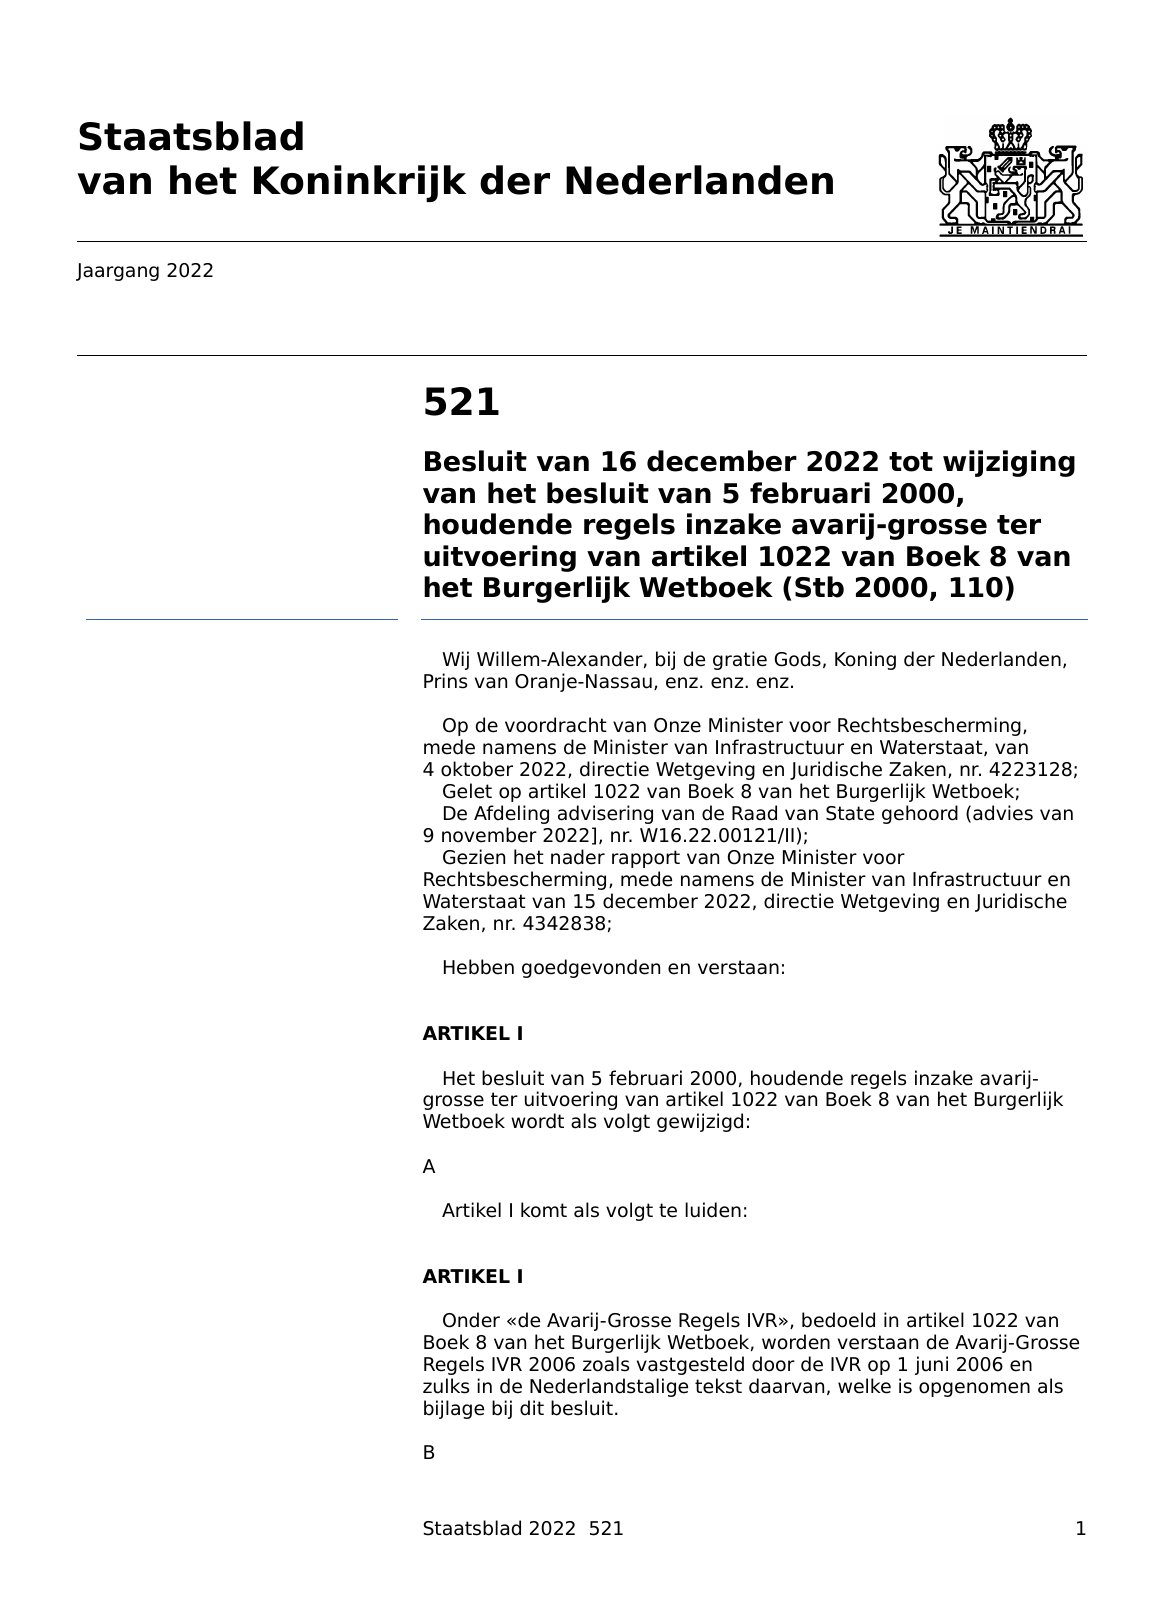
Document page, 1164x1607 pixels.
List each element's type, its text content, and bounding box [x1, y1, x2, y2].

text Op de voordracht van Onze Minister voor Rechtsbescherming, mede namens de Minister van Infrastructuur en Waterstaat, van 4 oktober 2022, directie Wetgeving en Juridische Zaken, nr. 4223128; [422, 715, 1087, 781]
table_header Staatsblad van het Koninkrijk der Nederlanden [77, 100, 886, 241]
subtitle 521 [422, 381, 1087, 424]
table_header [886, 100, 1087, 241]
text Het besluit van 5 februari 2000, houdende regels inzake avarij-grosse ter uitvoering van artikel 1022 van Boek 8 van het Burgerlijk Wetboek wordt als volgt gewijzigd: [422, 1067, 1087, 1133]
text A [422, 1156, 1087, 1177]
text Wij Willem-Alexander, bij de gratie Gods, Koning der Nederlanden, Prins van Oranje-Nassau, enz. enz. enz. [422, 649, 1087, 693]
subtitle ARTIKEL I [422, 1266, 1087, 1288]
subtitle ARTIKEL I [422, 1023, 1087, 1045]
text Onder «de Avarij-Grosse Regels IVR», bedoeld in artikel 1022 van Boek 8 van het Burgerlijk Wetboek, worden verstaan de Avarij-Grosse Regels IVR 2006 zoals vastgesteld door de IVR op 1 juni 2006 en zulks in de Nederlandstalige tekst daarvan, welke is opgenomen als bijlage bij dit besluit. [422, 1310, 1087, 1420]
text B [422, 1442, 1087, 1464]
text Hebben goedgevonden en verstaan: [422, 957, 1087, 979]
text Gezien het nader rapport van Onze Minister voor Rechtsbescherming, mede namens de Minister van Infrastructuur en Waterstaat van 15 december 2022, directie Wetgeving en Juridische Zaken, nr. 4342838; [422, 847, 1087, 935]
table_cell Jaargang 2022 [77, 242, 1087, 355]
picture [936, 115, 1087, 240]
text Gelet op artikel 1022 van Boek 8 van het Burgerlijk Wetboek; [422, 781, 1087, 803]
text Artikel I komt als volgt te luiden: [422, 1200, 1087, 1222]
text De Afdeling advisering van de Raad van State gehoord (advies van 9 november 2022], nr. W16.22.00121/II); [422, 803, 1087, 847]
text Besluit van 16 december 2022 tot wijziging van het besluit van 5 februari 2000, houdende regels inzake avarij-grosse ter uitvoering van artikel 1022 van Boek 8 van het Burgerlijk Wetboek (Stb 2000, 110) [422, 447, 1087, 604]
